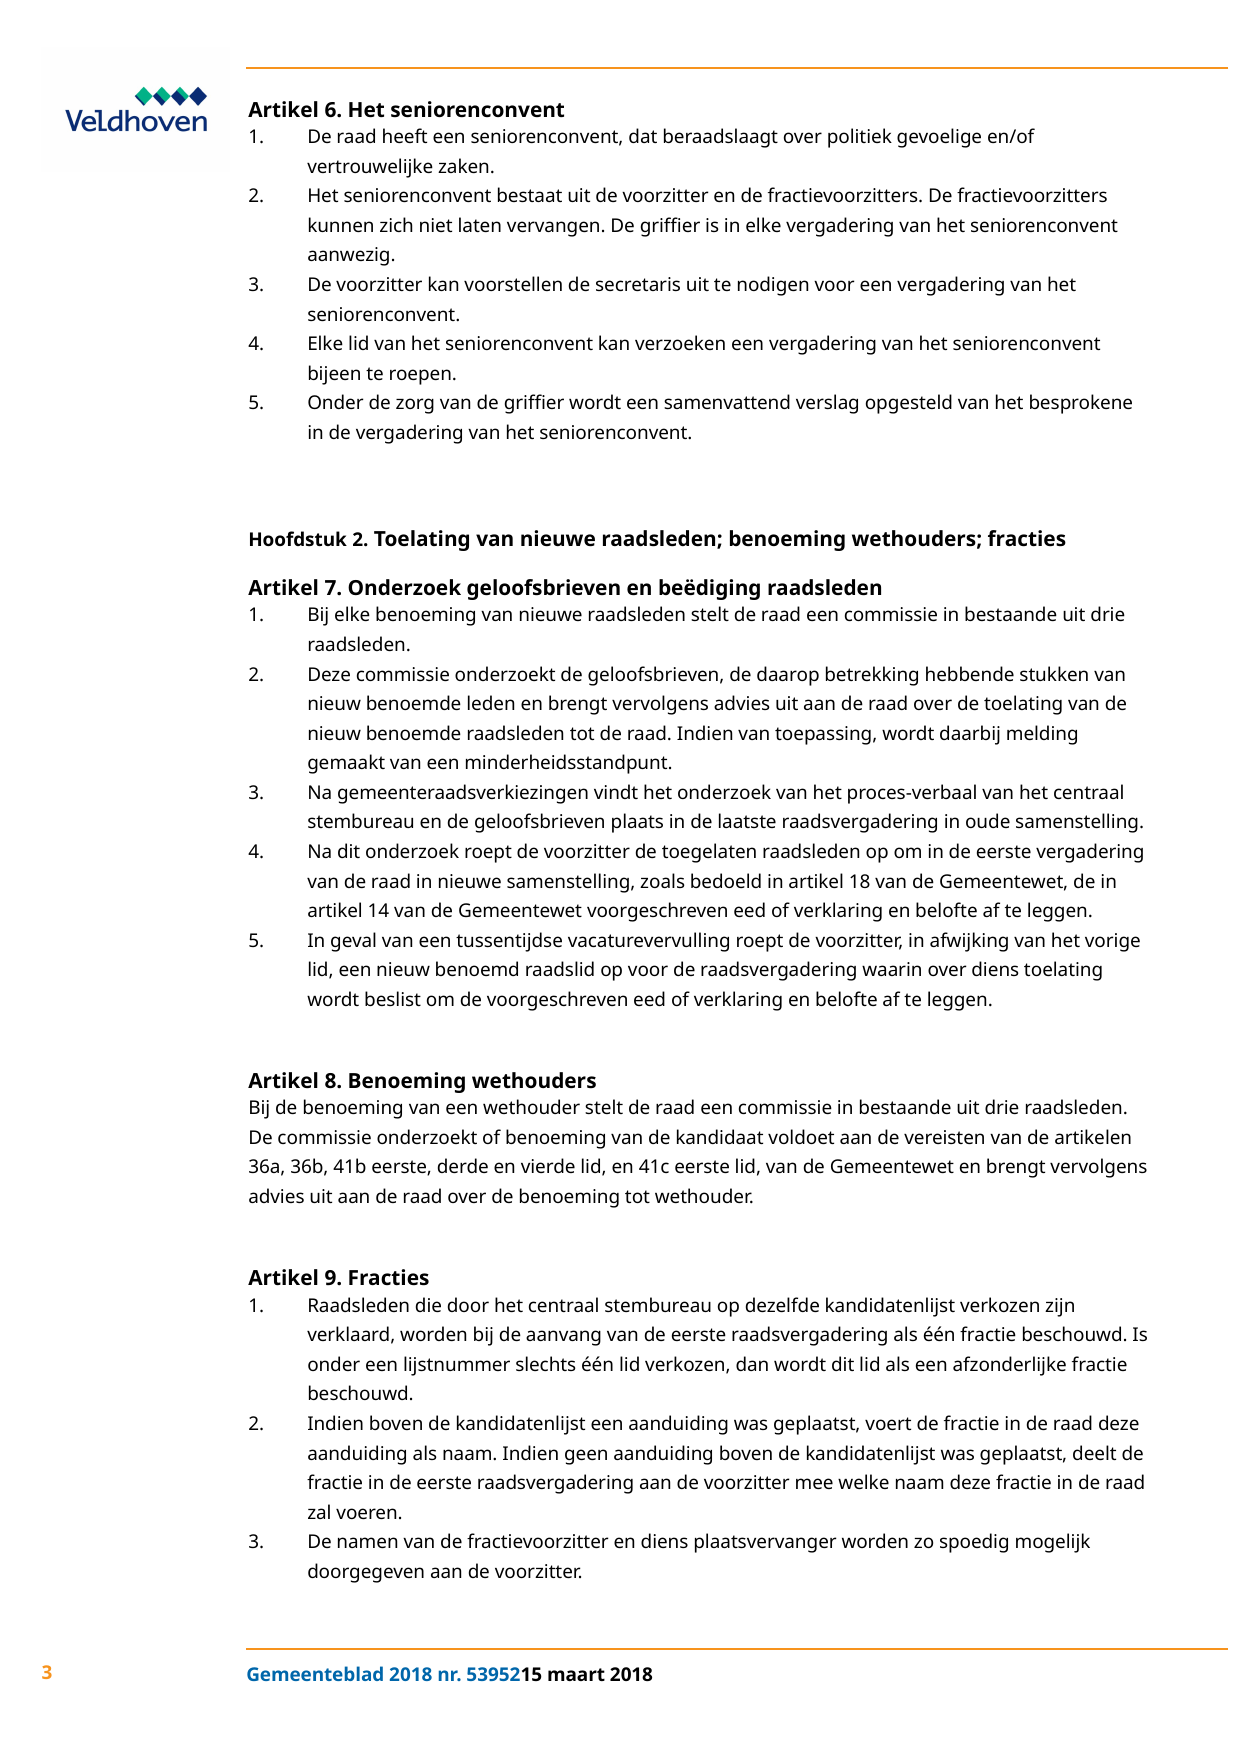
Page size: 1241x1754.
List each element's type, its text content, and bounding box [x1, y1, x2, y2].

list Na gemeenteraadsverkiezingen vindt het onderzoek van het proces-verbaal van het centraal stembureau en de geloofsbrieven plaats in de laatste raadsvergadering in oude samenstelling. [248, 779, 1152, 834]
text Artikel 7. Onderzoek geloofsbrieven en beëdiging raadsleden [248, 573, 1152, 602]
text Artikel 8. Benoeming wethouders [248, 1066, 1152, 1094]
picture [41, 47, 231, 172]
text Bij de benoeming van een wethouder stelt de raad een commissie in bestaande uit drie raadsleden. De commissie onderzoekt of benoeming van de kandidaat voldoet aan de vereisten van de artikelen 36a, 36b, 41b eerste, derde en vierde lid, en 41c eerste lid, van de Gemeentewet en brengt vervolgens advies uit aan de raad over de benoeming tot wethouder. [248, 1094, 1152, 1209]
list Bij elke benoeming van nieuwe raadsleden stelt de raad een commissie in bestaande uit drie raadsleden. [248, 602, 1152, 657]
list In geval van een tussentijdse vacaturevervulling roept de voorzitter, in afwijking van het vorige lid, een nieuw benoemd raadslid op voor de raadsvergadering waarin over diens toelating wordt beslist om de voorgeschreven eed of verklaring en belofte af te leggen. [248, 927, 1152, 1012]
list Het seniorenconvent bestaat uit de voorzitter en de fractievoorzitters. De fractievoorzitters kunnen zich niet laten vervangen. De griffier is in elke vergadering van het seniorenconvent aanwezig. [248, 182, 1152, 267]
list De namen van de fractievoorzitter en diens plaatsvervanger worden zo spoedig mogelijk doorgegeven aan de voorzitter. [248, 1528, 1152, 1584]
list Elke lid van het seniorenconvent kan verzoeken een vergadering van het seniorenconvent bijeen te roepen. [248, 330, 1152, 386]
list Na dit onderzoek roept de voorzitter de toegelaten raadsleden op om in de eerste vergadering van de raad in nieuwe samenstelling, zoals bedoeld in artikel 18 van de Gemeentewet, de in artikel 14 van de Gemeentewet voorgeschreven eed of verklaring en belofte af te leggen. [248, 838, 1152, 923]
text Artikel 9. Fracties [248, 1263, 1152, 1292]
list Deze commissie onderzoekt de geloofsbrieven, de daarop betrekking hebbende stukken van nieuw benoemde leden en brengt vervolgens advies uit aan de raad over de toelating van de nieuw benoemde raadsleden tot de raad. Indien van toepassing, wordt daarbij melding gemaakt van een minderheidsstandpunt. [248, 661, 1152, 775]
list Raadsleden die door het centraal stembureau op dezelfde kandidatenlijst verkozen zijn verklaard, worden bij de aanvang van de eerste raadsvergadering als één fractie beschouwd. Is onder een lijstnummer slechts één lid verkozen, dan wordt dit lid als een afzonderlijke fractie beschouwd. [248, 1292, 1152, 1406]
list Indien boven de kandidatenlijst een aanduiding was geplaatst, voert de fractie in de raad deze aanduiding als naam. Indien geen aanduiding boven de kandidatenlijst was geplaatst, deelt de fractie in de eerste raadsvergadering aan de voorzitter mee welke naam deze fractie in de raad zal voeren. [248, 1410, 1152, 1524]
text Artikel 6. Het seniorenconvent [248, 95, 1152, 123]
list De raad heeft een seniorenconvent, dat beraadslaagt over politiek gevoelige en/of vertrouwelijke zaken. [248, 123, 1152, 178]
list De voorzitter kan voorstellen de secretaris uit te nodigen voor een vergadering van het seniorenconvent. [248, 271, 1152, 326]
text Hoofdstuk 2. Toelating van nieuwe raadsleden; benoeming wethouders; fracties [248, 524, 1152, 552]
list Onder de zorg van de griffier wordt een samenvattend verslag opgesteld van het besprokene in de vergadering van het seniorenconvent. [248, 389, 1152, 445]
